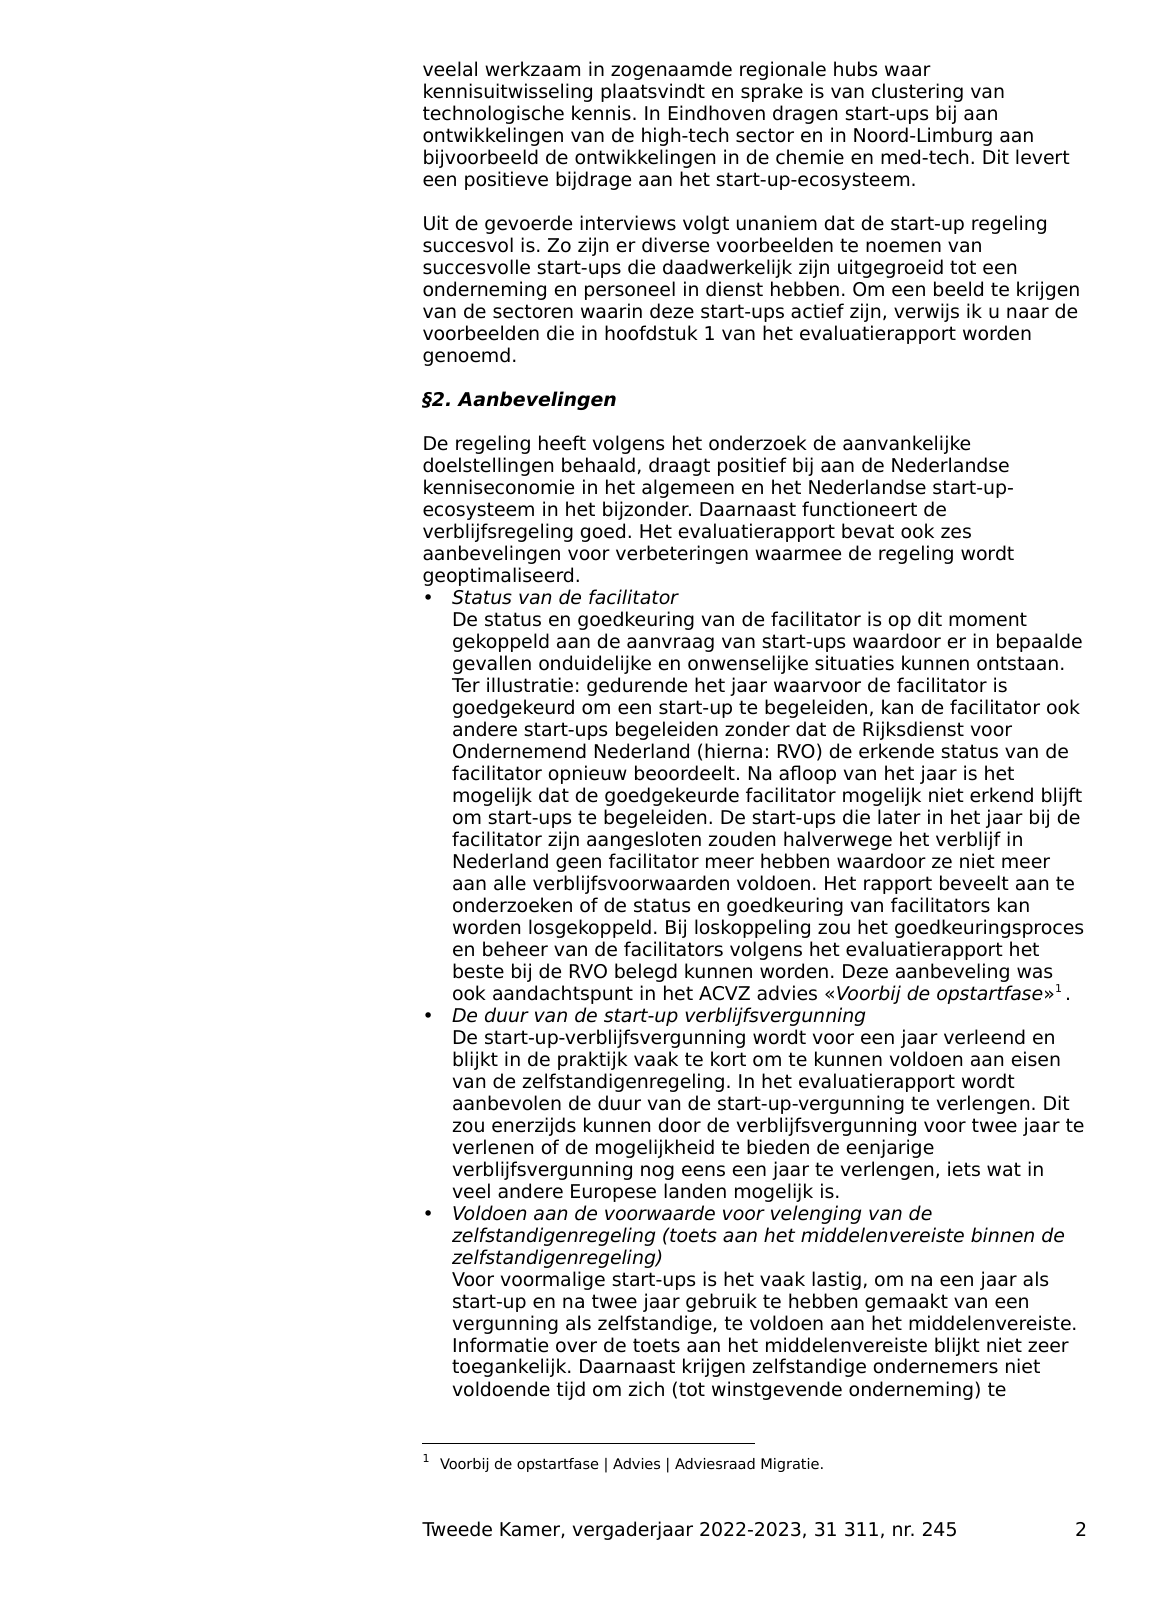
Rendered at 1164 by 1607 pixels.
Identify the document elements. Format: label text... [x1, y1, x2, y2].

text • Voldoen aan de voorwaarde voor velenging van de zelfstandigenregeling (toets aan het middelenvereiste binnen de zelfstandigenregeling) [422, 1203, 1087, 1268]
subtitle §2. Aanbevelingen [422, 389, 1087, 411]
text • Status van de facilitator [422, 587, 1087, 609]
text De regeling heeft volgens het onderzoek de aanvankelijke doelstellingen behaald, draagt positief bij aan de Nederlandse kenniseconomie in het algemeen en het Nederlandse start-up-ecosysteem in het bijzonder. Daarnaast functioneert de verblijfsregeling goed. Het evaluatierapport bevat ook zes aanbevelingen voor verbeteringen waarmee de regeling wordt geoptimaliseerd. [422, 433, 1087, 587]
text Uit de gevoerde interviews volgt unaniem dat de start-up regeling succesvol is. Zo zijn er diverse voorbeelden te noemen van succesvolle start-ups die daadwerkelijk zijn uitgegroeid tot een onderneming en personeel in dienst hebben. Om een beeld te krijgen van de sectoren waarin deze start-ups actief zijn, verwijs ik u naar de voorbeelden die in hoofdstuk 1 van het evaluatierapport worden genoemd. [422, 213, 1087, 367]
text De status en goedkeuring van de facilitator is op dit moment gekoppeld aan de aanvraag van start-ups waardoor er in bepaalde gevallen onduidelijke en onwenselijke situaties kunnen ontstaan. Ter illustratie: gedurende het jaar waarvoor de facilitator is goedgekeurd om een start-up te begeleiden, kan de facilitator ook andere start-ups begeleiden zonder dat de Rijksdienst voor Ondernemend Nederland (hierna: RVO) de erkende status van de facilitator opnieuw beoordeelt. Na afloop van het jaar is het mogelijk dat de goedgekeurde facilitator mogelijk niet erkend blijft om start-ups te begeleiden. De start-ups die later in het jaar bij de facilitator zijn aangesloten zouden halverwege het verblijf in Nederland geen facilitator meer hebben waardoor ze niet meer aan alle verblijfsvoorwaarden voldoen. Het rapport beveelt aan te onderzoeken of de status en goedkeuring van facilitators kan worden losgekoppeld. Bij loskoppeling zou het goedkeuringsproces en beheer van de facilitators volgens het evaluatierapport het beste bij de RVO belegd kunnen worden. Deze aanbeveling was ook aandachtspunt in het ACVZ advies «Voorbij de opstartfase». [452, 609, 1087, 1005]
text De start-up-verblijfsvergunning wordt voor een jaar verleend en blijkt in de praktijk vaak te kort om te kunnen voldoen aan eisen van de zelfstandigenregeling. In het evaluatierapport wordt aanbevolen de duur van de start-up-vergunning te verlengen. Dit zou enerzijds kunnen door de verblijfsvergunning voor twee jaar te verlenen of de mogelijkheid te bieden de eenjarige verblijfsvergunning nog eens een jaar te verlengen, iets wat in veel andere Europese landen mogelijk is. [452, 1027, 1087, 1203]
text • De duur van de start-up verblijfsvergunning [422, 1005, 1087, 1027]
text veelal werkzaam in zogenaamde regionale hubs waar kennisuitwisseling plaatsvindt en sprake is van clustering van technologische kennis. In Eindhoven dragen start-ups bij aan ontwikkelingen van de high-tech sector en in Noord-Limburg aan bijvoorbeeld de ontwikkelingen in de chemie en med-tech. Dit levert een positieve bijdrage aan het start-up-ecosysteem. [422, 59, 1087, 191]
text Voor voormalige start-ups is het vaak lastig, om na een jaar als start-up en na twee jaar gebruik te hebben gemaakt van een vergunning als zelfstandige, te voldoen aan het middelenvereiste. Informatie over de toets aan het middelenvereiste blijkt niet zeer toegankelijk. Daarnaast krijgen zelfstandige ondernemers niet voldoende tijd om zich (tot winstgevende onderneming) te [452, 1268, 1087, 1400]
text Voorbij de opstartfase | Advies | Adviesraad Migratie. [422, 1452, 1087, 1474]
